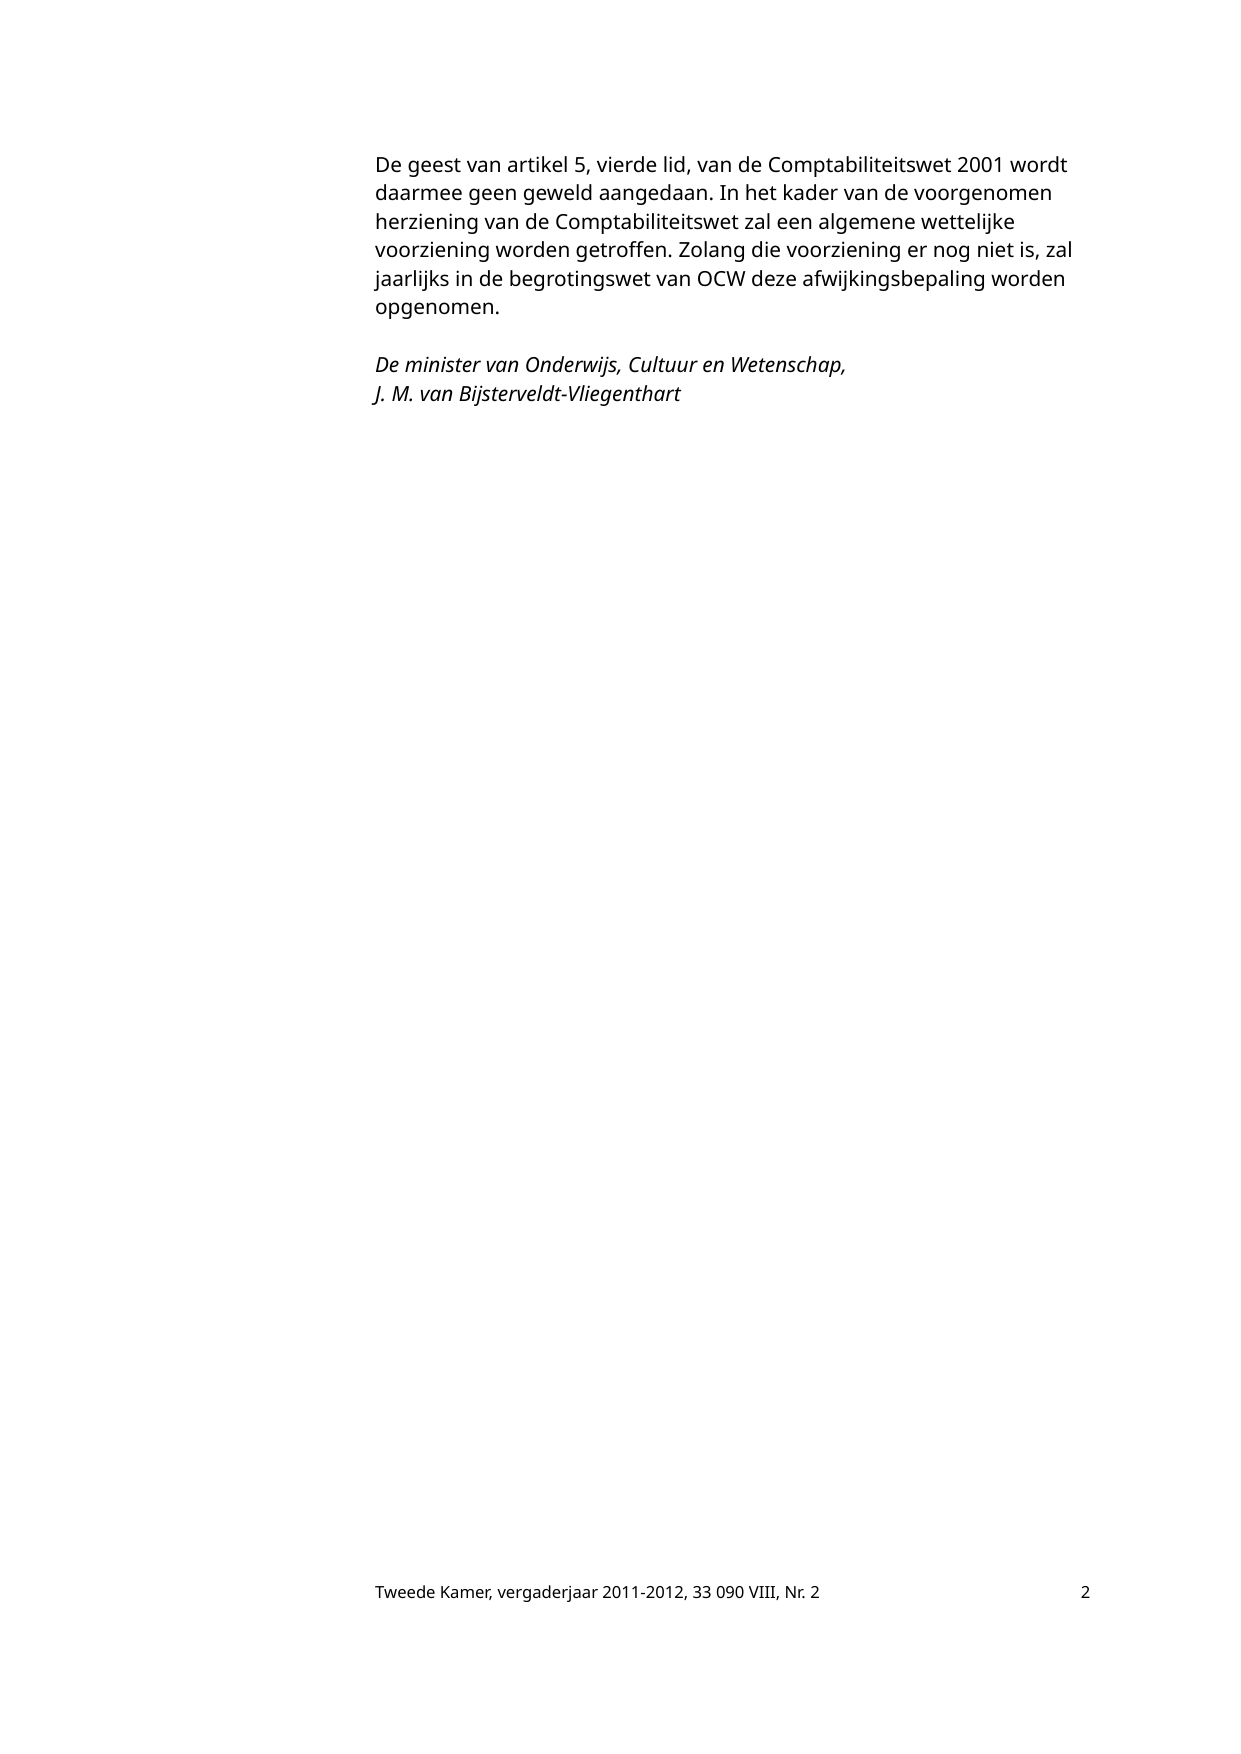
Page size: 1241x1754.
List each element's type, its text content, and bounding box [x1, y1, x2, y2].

text De minister van Onderwijs, Cultuur en Wetenschap, [375, 351, 1090, 379]
text De geest van artikel 5, vierde lid, van de Comptabiliteitswet 2001 wordt daarmee geen geweld aangedaan. In het kader van de voorgenomen herziening van de Comptabiliteitswet zal een algemene wettelijke voorziening worden getroffen. Zolang die voorziening er nog niet is, zal jaarlijks in de begrotingswet van OCW deze afwijkingsbepaling worden opgenomen. [375, 150, 1090, 321]
text J. M. van Bijsterveldt-Vliegenthart [375, 379, 1090, 407]
